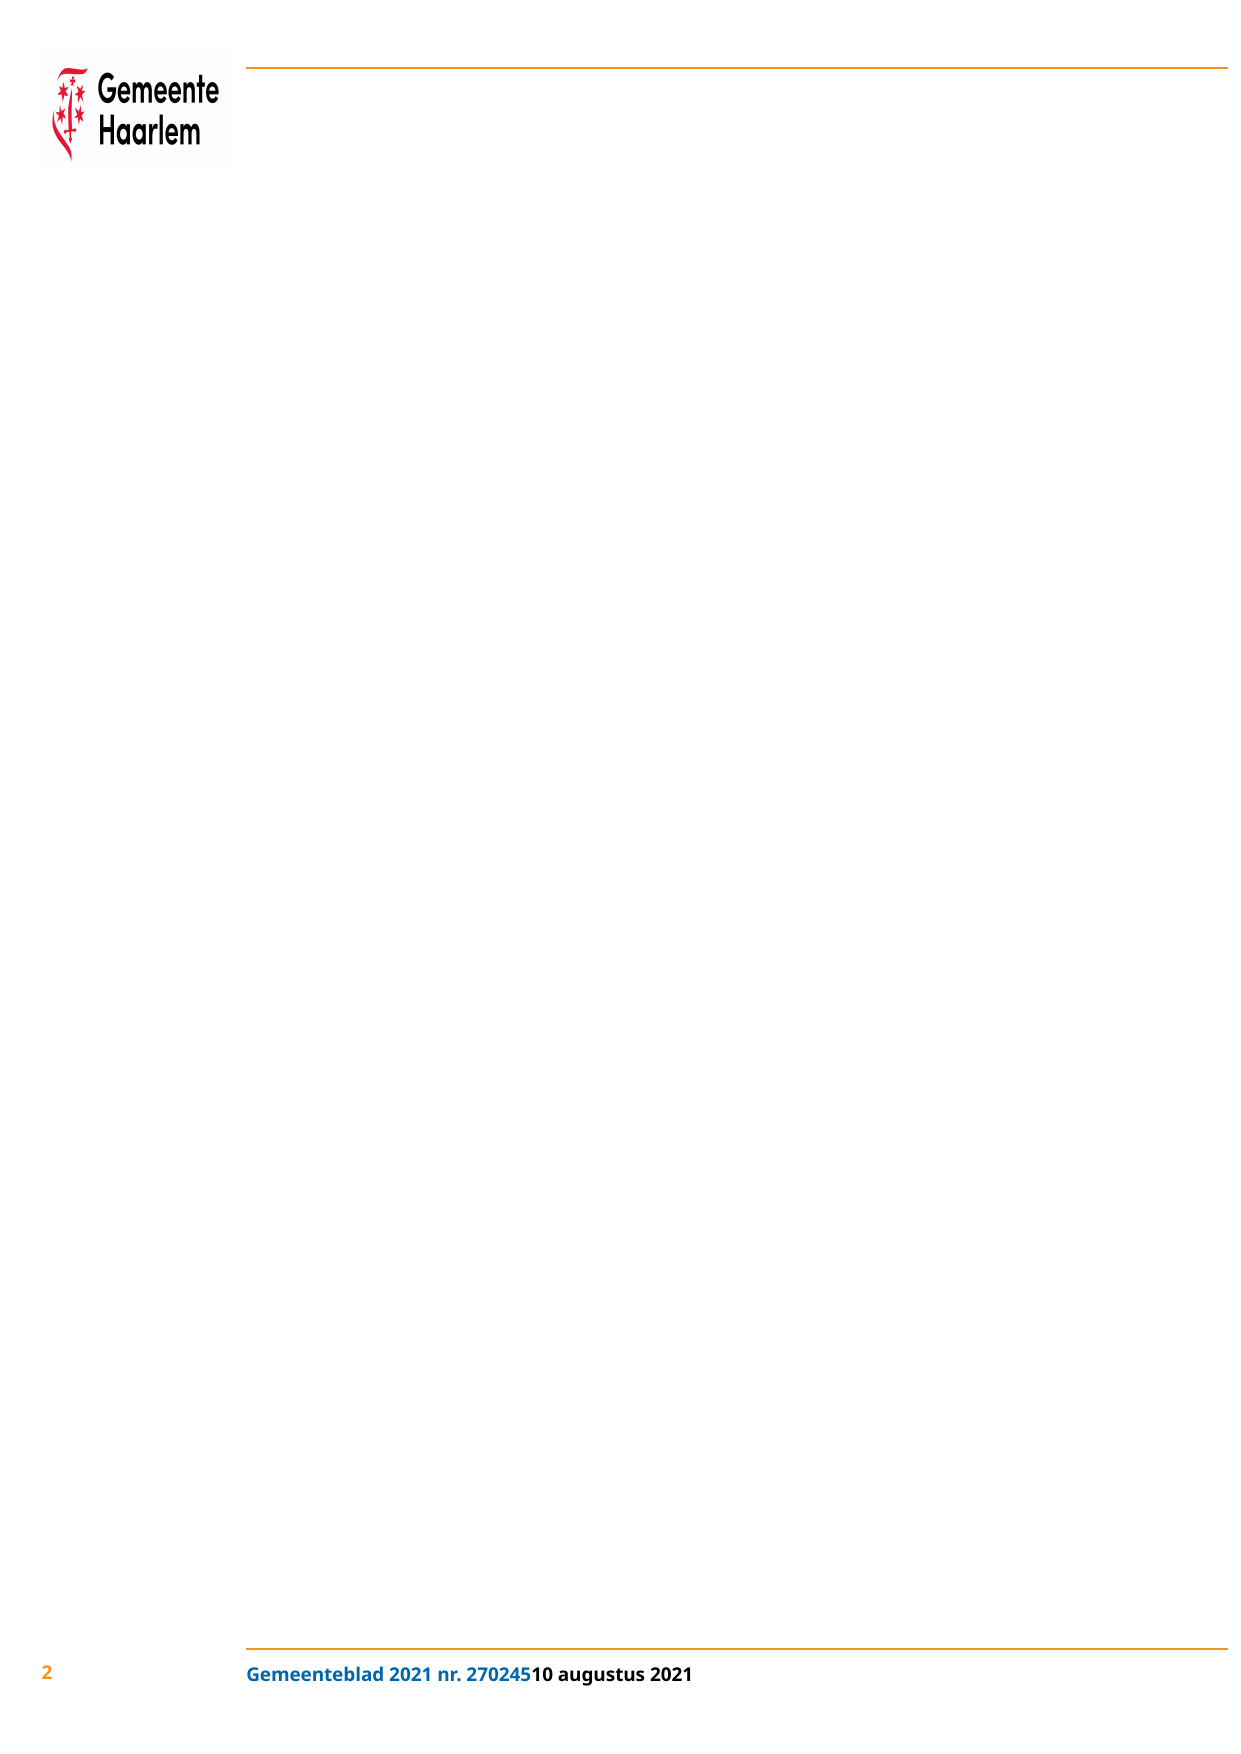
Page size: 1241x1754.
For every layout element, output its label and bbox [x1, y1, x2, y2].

picture [41, 47, 231, 172]
